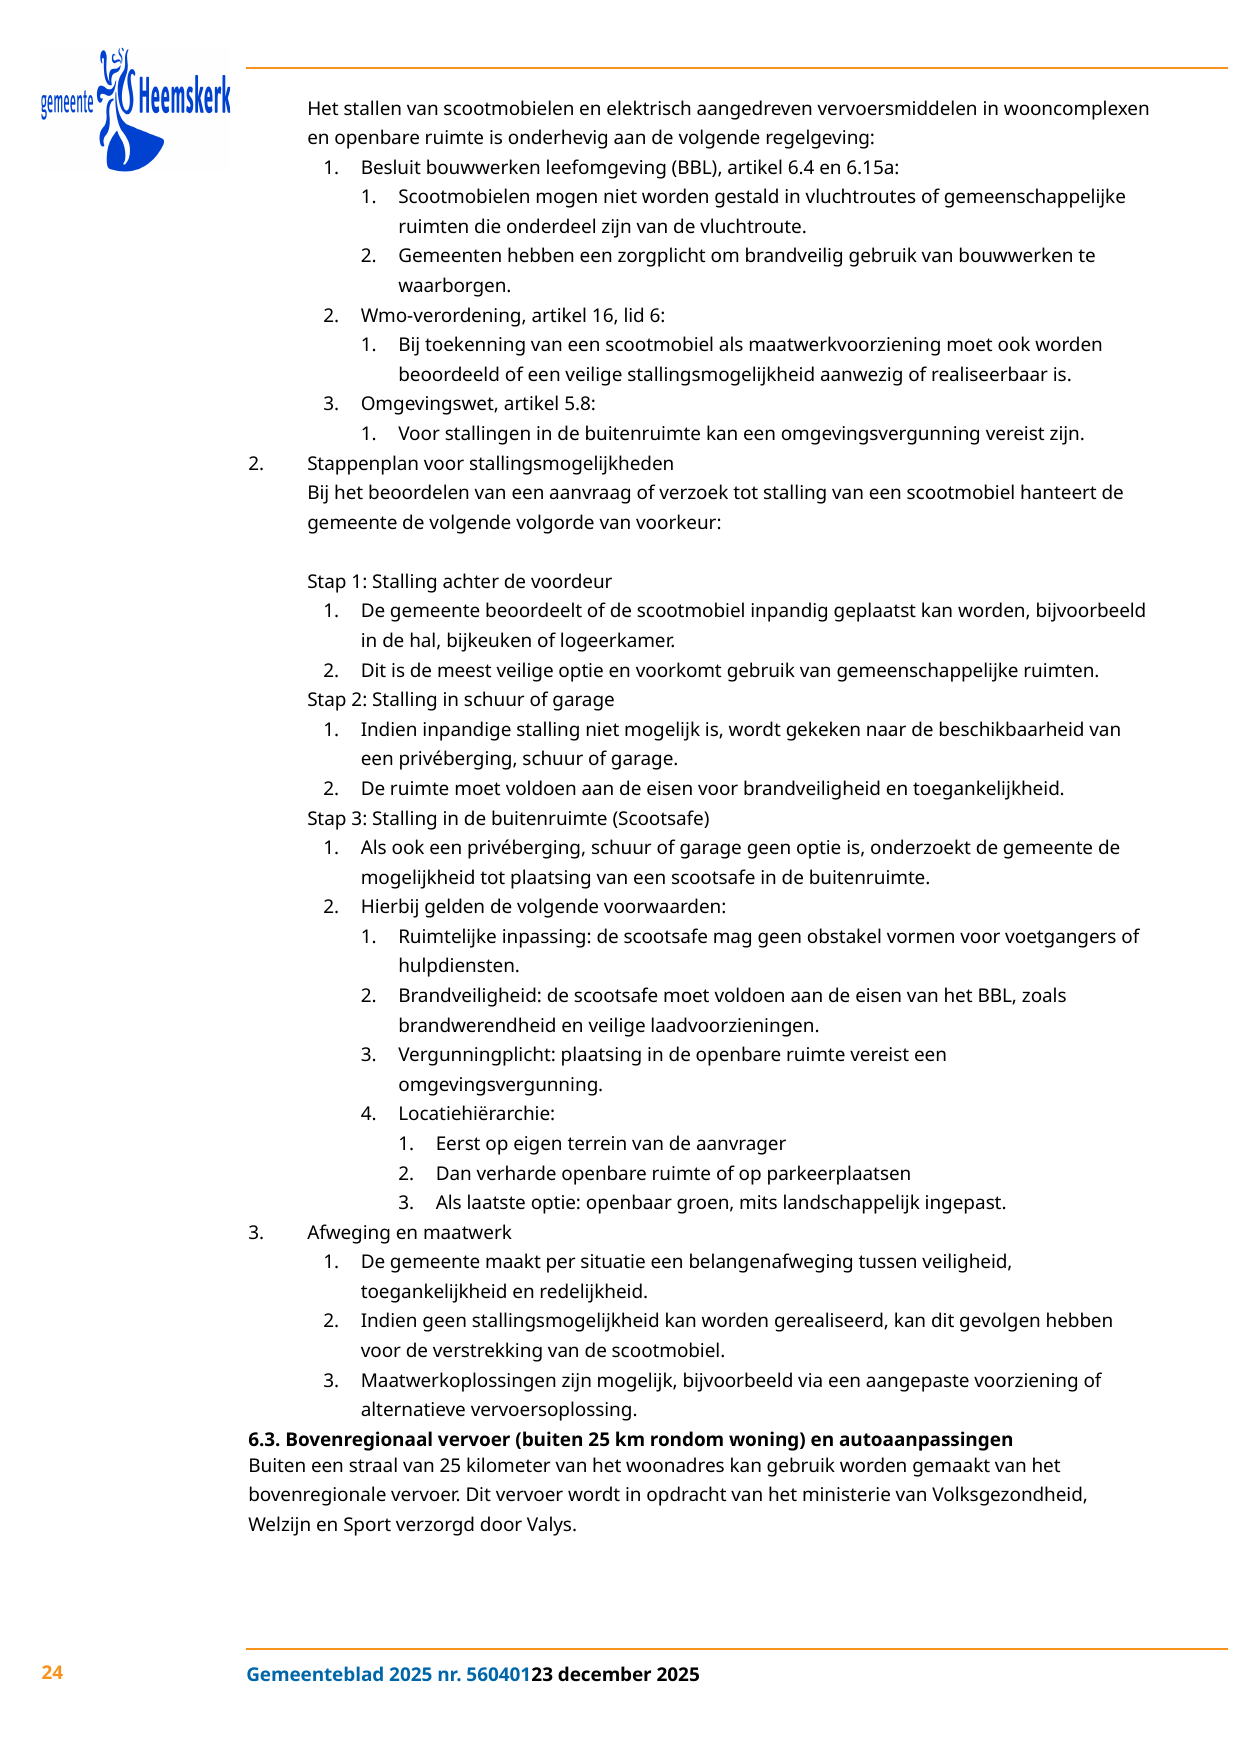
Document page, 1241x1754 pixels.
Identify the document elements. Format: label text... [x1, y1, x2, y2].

list Ruimtelijke inpassing: de scootsafe mag geen obstakel vormen voor voetgangers of hulpdiensten. [361, 923, 1152, 978]
list Locatiehiërarchie: [361, 1101, 1152, 1126]
list Voor stallingen in de buitenruimte kan een omgevingsvergunning vereist zijn. [361, 420, 1152, 446]
picture [41, 47, 231, 172]
list Stap 2: Stalling in schuur of garage [248, 686, 1152, 712]
list Het stallen van scootmobielen en elektrisch aangedreven vervoersmiddelen in wooncomplexen en openbare ruimte is onderhevig aan de volgende regelgeving: [248, 95, 1152, 150]
list Stap 1: Stalling achter de voordeur [248, 568, 1152, 594]
list Maatwerkoplossingen zijn mogelijk, bijvoorbeeld via een aangepaste voorziening of alternatieve vervoersoplossing. [323, 1367, 1152, 1422]
list De gemeente maakt per situatie een belangenafweging tussen veiligheid, toegankelijkheid en redelijkheid. [323, 1248, 1152, 1304]
list Brandveiligheid: de scootsafe moet voldoen aan de eisen van het BBL, zoals brandwerendheid en veilige laadvoorzieningen. [361, 982, 1152, 1038]
list Bij toekenning van een scootmobiel als maatwerkvoorziening moet ook worden beoordeeld of een veilige stallingsmogelijkheid aanwezig of realiseerbaar is. [361, 331, 1152, 387]
text Buiten een straal van 25 kilometer van het woonadres kan gebruik worden gemaakt van het bovenregionale vervoer. Dit vervoer wordt in opdracht van het ministerie van Volksgezondheid, Welzijn en Sport verzorgd door Valys. [248, 1452, 1152, 1537]
list Dan verharde openbare ruimte of op parkeerplaatsen [398, 1160, 1152, 1186]
list Omgevingswet, artikel 5.8: [323, 391, 1152, 416]
list Dit is de meest veilige optie en voorkomt gebruik van gemeenschappelijke ruimten. [323, 657, 1152, 683]
list Besluit bouwwerken leefomgeving (BBL), artikel 6.4 en 6.15a: [323, 154, 1152, 180]
list Vergunningplicht: plaatsing in de openbare ruimte vereist een omgevingsvergunning. [361, 1041, 1152, 1097]
text 6.3. Bovenregionaal vervoer (buiten 25 km rondom woning) en autoaanpassingen [248, 1426, 1152, 1452]
list De ruimte moet voldoen aan de eisen voor brandveiligheid en toegankelijkheid. [323, 775, 1152, 801]
list Wmo-verordening, artikel 16, lid 6: [323, 302, 1152, 328]
list Bij het beoordelen van een aanvraag of verzoek tot stalling van een scootmobiel hanteert de gemeente de volgende volgorde van voorkeur: [248, 479, 1152, 535]
list Als ook een privéberging, schuur of garage geen optie is, onderzoekt de gemeente de mogelijkheid tot plaatsing van een scootsafe in de buitenruimte. [323, 834, 1152, 890]
list Stappenplan voor stallingsmogelijkheden [248, 450, 1152, 476]
list Afweging en maatwerk [248, 1219, 1152, 1245]
list Scootmobielen mogen niet worden gestald in vluchtroutes of gemeenschappelijke ruimten die onderdeel zijn van de vluchtroute. [361, 183, 1152, 239]
list Indien geen stallingsmogelijkheid kan worden gerealiseerd, kan dit gevolgen hebben voor de verstrekking van de scootmobiel. [323, 1308, 1152, 1363]
list Als laatste optie: openbaar groen, mits landschappelijk ingepast. [398, 1189, 1152, 1215]
list Eerst op eigen terrein van de aanvrager [398, 1130, 1152, 1156]
list Hierbij gelden de volgende voorwaarden: [323, 893, 1152, 919]
list Indien inpandige stalling niet mogelijk is, wordt gekeken naar de beschikbaarheid van een privéberging, schuur of garage. [323, 716, 1152, 771]
list Gemeenten hebben een zorgplicht om brandveilig gebruik van bouwwerken te waarborgen. [361, 243, 1152, 298]
list Stap 3: Stalling in de buitenruimte (Scootsafe) [248, 805, 1152, 831]
list De gemeente beoordeelt of de scootmobiel inpandig geplaatst kan worden, bijvoorbeeld in de hal, bijkeuken of logeerkamer. [323, 598, 1152, 653]
